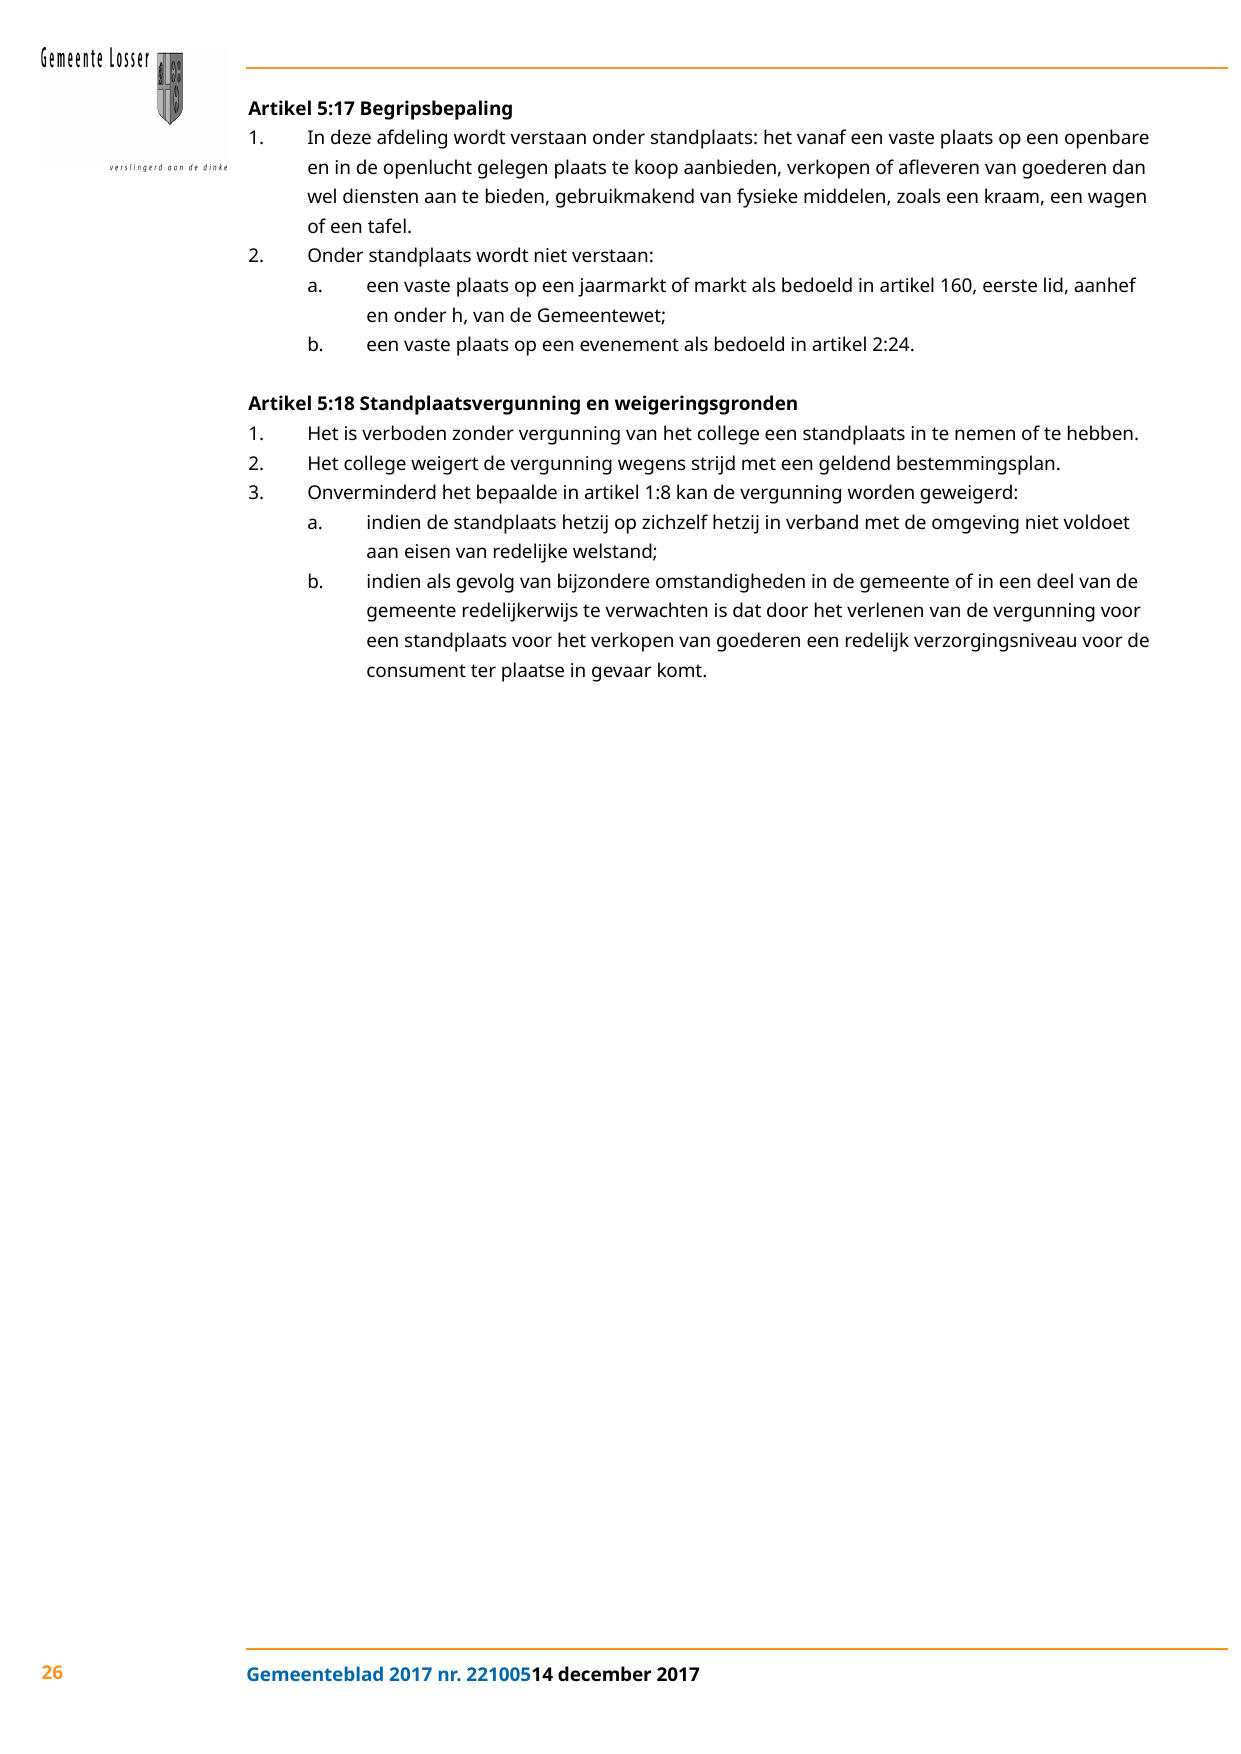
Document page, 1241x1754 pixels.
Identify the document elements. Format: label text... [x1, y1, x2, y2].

list Het is verboden zonder vergunning van het college een standplaats in te nemen of te hebben. [248, 420, 1152, 446]
list In deze afdeling wordt verstaan onder standplaats: het vanaf een vaste plaats op een openbare en in de openlucht gelegen plaats te koop aanbieden, verkopen of afleveren van goederen dan wel diensten aan te bieden, gebruikmakend van fysieke middelen, zoals een kraam, een wagen of een tafel. [248, 124, 1152, 239]
list indien als gevolg van bijzondere omstandigheden in de gemeente of in een deel van de gemeente redelijkerwijs te verwachten is dat door het verlenen van de vergunning voor een standplaats voor het verkopen van goederen een redelijk verzorgingsniveau voor de consument ter plaatse in gevaar komt. [307, 568, 1152, 683]
list een vaste plaats op een jaarmarkt of markt als bedoeld in artikel 160, eerste lid, aanhef en onder h, van de Gemeentewet; [307, 272, 1152, 328]
list indien de standplaats hetzij op zichzelf hetzij in verband met de omgeving niet voldoet aan eisen van redelijke welstand; [307, 509, 1152, 564]
list Het college weigert de vergunning wegens strijd met een geldend bestemmingsplan. [248, 450, 1152, 476]
text Artikel 5:18 Standplaatsvergunning en weigeringsgronden [248, 391, 1152, 416]
list Onder standplaats wordt niet verstaan: [248, 243, 1152, 268]
text Artikel 5:17 Begripsbepaling [248, 95, 1152, 121]
list Onverminderd het bepaalde in artikel 1:8 kan de vergunning worden geweigerd: [248, 479, 1152, 505]
list een vaste plaats op een evenement als bedoeld in artikel 2:24. [307, 331, 1152, 357]
picture [41, 47, 231, 172]
